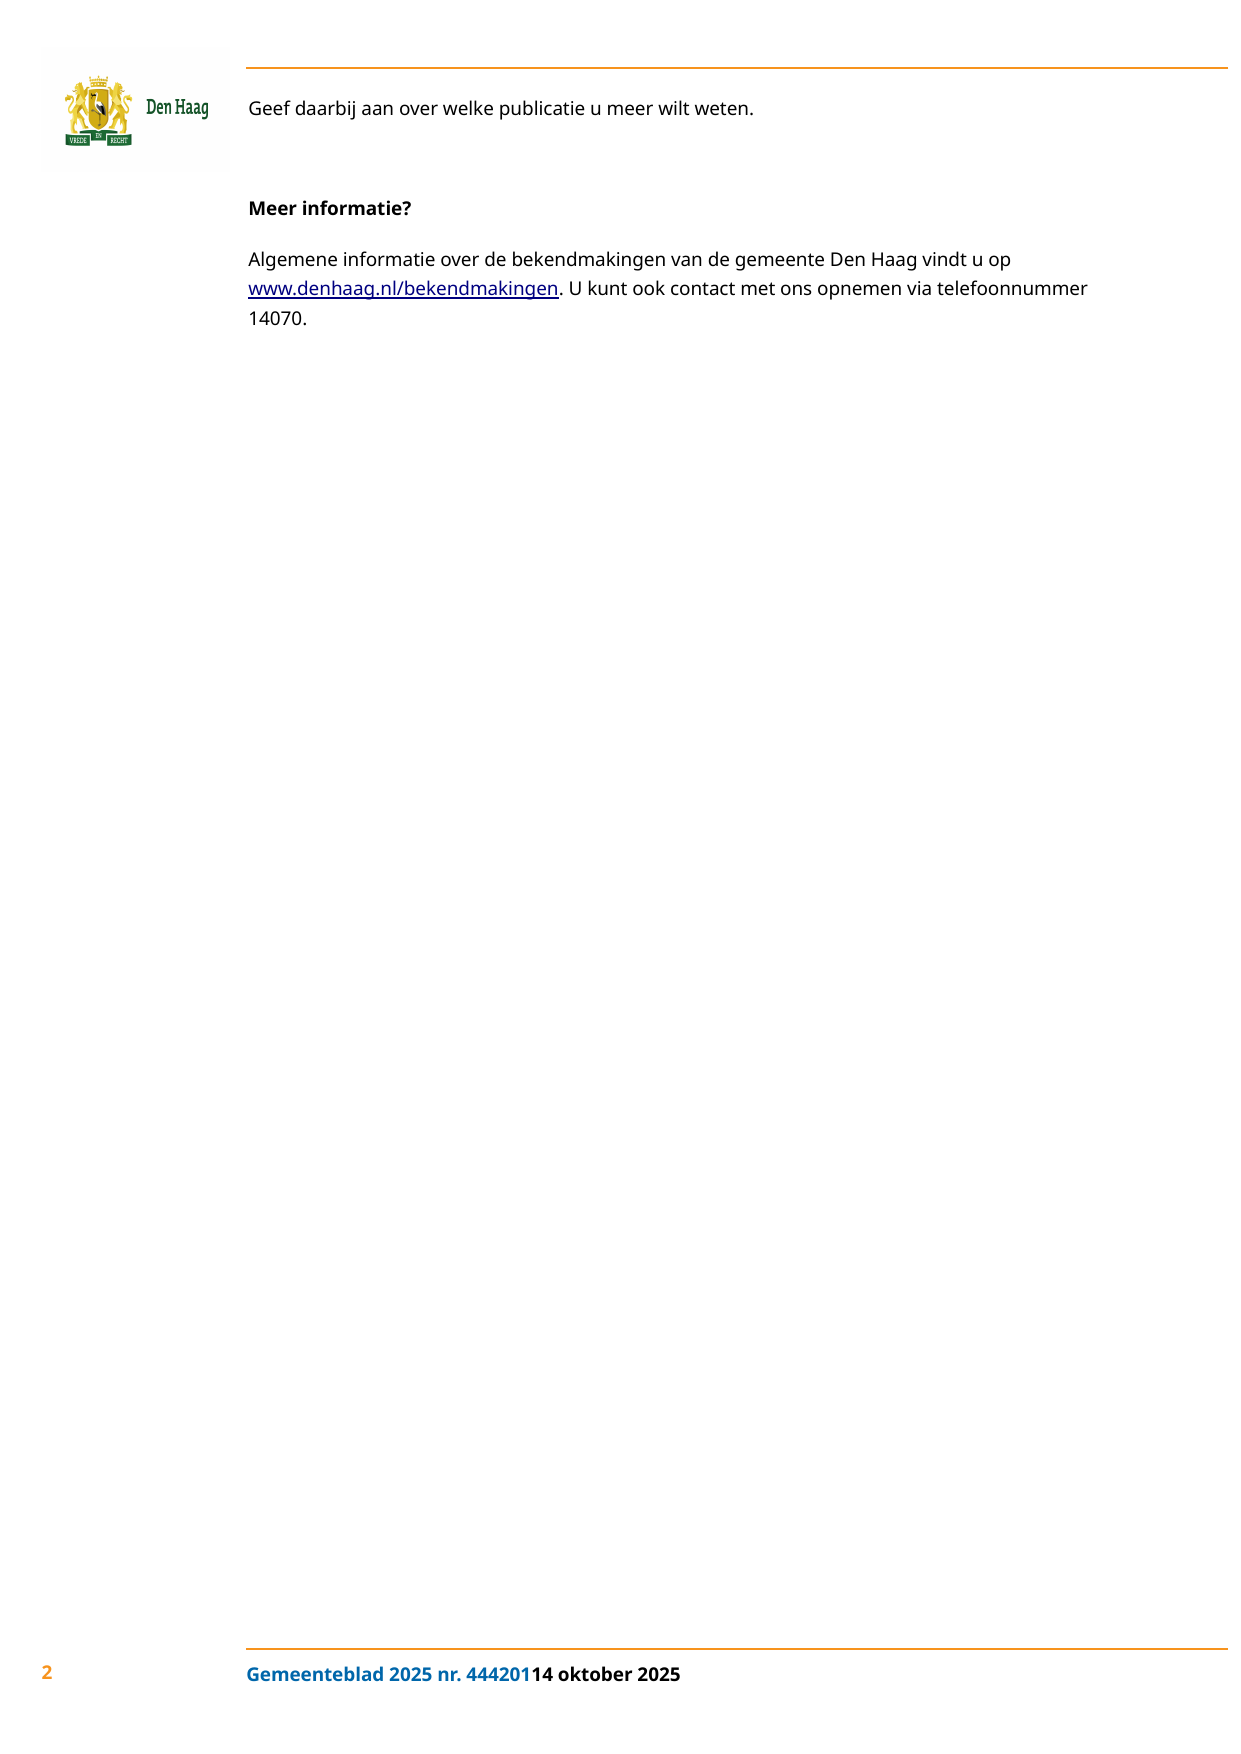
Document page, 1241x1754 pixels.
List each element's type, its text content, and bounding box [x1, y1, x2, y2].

text Meer informatie? [248, 196, 1152, 221]
text Algemene informatie over de bekendmakingen van de gemeente Den Haag vindt u op www.denhaag.nl/bekendmakingen. U kunt ook contact met ons opnemen via telefoonnummer 14070. [248, 246, 1152, 331]
picture [41, 47, 231, 172]
text Geef daarbij aan over welke publicatie u meer wilt weten. [248, 95, 1152, 121]
